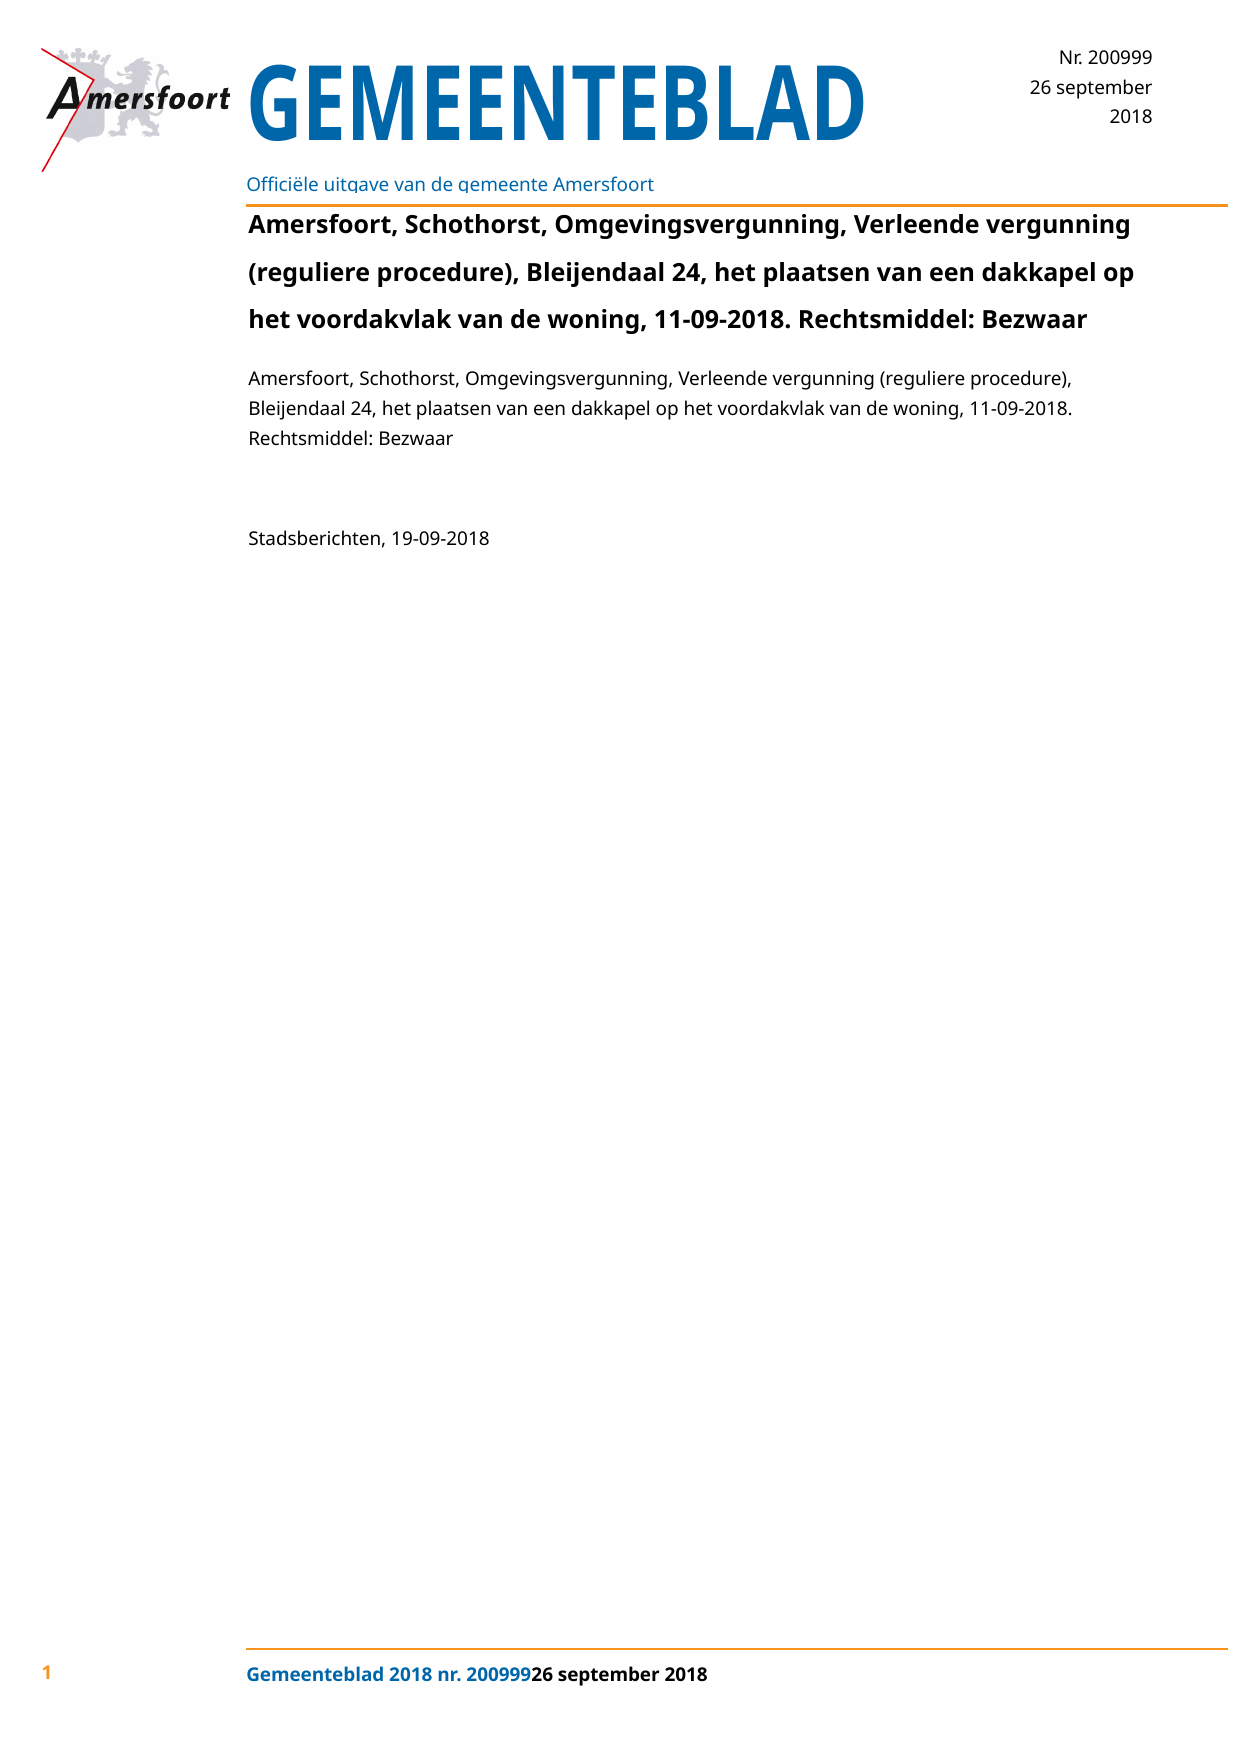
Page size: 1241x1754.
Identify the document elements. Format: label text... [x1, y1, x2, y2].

text Amersfoort, Schothorst, Omgevingsvergunning, Verleende vergunning (reguliere procedure), Bleijendaal 24, het plaatsen van een dakkapel op het voordakvlak van de woning, 11-09-2018. Rechtsmiddel: Bezwaar [248, 207, 1152, 336]
picture [41, 47, 231, 172]
text Amersfoort, Schothorst, Omgevingsvergunning, Verleende vergunning (reguliere procedure), Bleijendaal 24, het plaatsen van een dakkapel op het voordakvlak van de woning, 11-09-2018. Rechtsmiddel: Bezwaar [248, 366, 1152, 450]
text Stadsberichten, 19-09-2018 [248, 526, 1152, 551]
